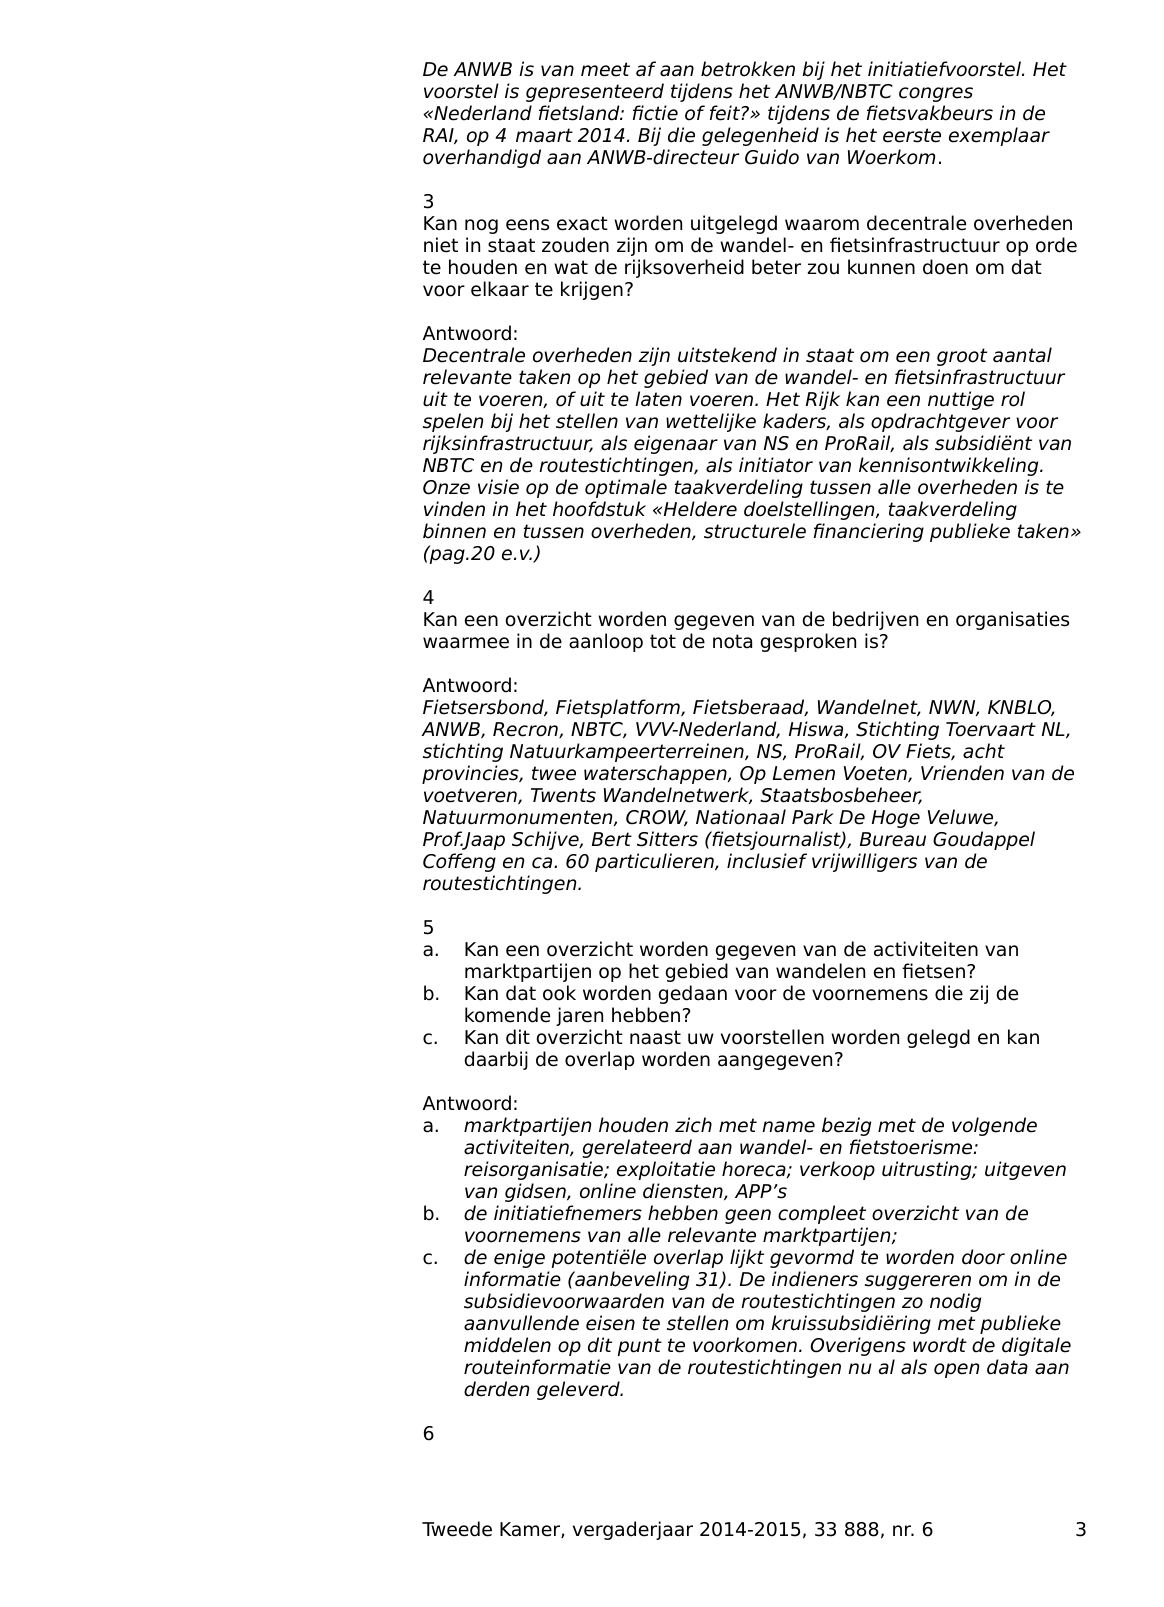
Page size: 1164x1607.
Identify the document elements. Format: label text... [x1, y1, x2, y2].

text Antwoord: [422, 1093, 1087, 1115]
text b. Kan dat ook worden gedaan voor de voornemens die zij de komende jaren hebben? [422, 983, 1087, 1027]
text Antwoord: [422, 675, 1087, 697]
text Antwoord: [422, 323, 1087, 345]
text c. de enige potentiële overlap lijkt gevormd te worden door online informatie (aanbeveling 31). De indieners suggereren om in de subsidievoorwaarden van de routestichtingen zo nodig aanvullende eisen te stellen om kruissubsidiëring met publieke middelen op dit punt te voorkomen. Overigens wordt de digitale routeinformatie van de routestichtingen nu al als open data aan derden geleverd. [422, 1247, 1087, 1401]
text 6 [422, 1423, 1087, 1445]
text 3 [422, 191, 1087, 213]
text b. de initiatiefnemers hebben geen compleet overzicht van de voornemens van alle relevante marktpartijen; [422, 1203, 1087, 1247]
text De ANWB is van meet af aan betrokken bij het initiatiefvoorstel. Het voorstel is gepresenteerd tijdens het ANWB/NBTC congres «Nederland fietsland: fictie of feit?» tijdens de fietsvakbeurs in de RAI, op 4 maart 2014. Bij die gelegenheid is het eerste exemplaar overhandigd aan ANWB-directeur Guido van Woerkom. [422, 59, 1087, 169]
text a. Kan een overzicht worden gegeven van de activiteiten van marktpartijen op het gebied van wandelen en fietsen? [422, 939, 1087, 983]
text Kan nog eens exact worden uitgelegd waarom decentrale overheden niet in staat zouden zijn om de wandel- en fietsinfrastructuur op orde te houden en wat de rijksoverheid beter zou kunnen doen om dat voor elkaar te krijgen? [422, 213, 1087, 301]
text Kan een overzicht worden gegeven van de bedrijven en organisaties waarmee in de aanloop tot de nota gesproken is? [422, 609, 1087, 653]
text 4 [422, 587, 1087, 609]
text c. Kan dit overzicht naast uw voorstellen worden gelegd en kan daarbij de overlap worden aangegeven? [422, 1027, 1087, 1071]
text Decentrale overheden zijn uitstekend in staat om een groot aantal relevante taken op het gebied van de wandel- en fietsinfrastructuur uit te voeren, of uit te laten voeren. Het Rijk kan een nuttige rol spelen bij het stellen van wettelijke kaders, als opdrachtgever voor rijksinfrastructuur, als eigenaar van NS en ProRail, als subsidiënt van NBTC en de routestichtingen, als initiator van kennisontwikkeling. Onze visie op de optimale taakverdeling tussen alle overheden is te vinden in het hoofdstuk «Heldere doelstellingen, taakverdeling binnen en tussen overheden, structurele financiering publieke taken» (pag.20 e.v.) [422, 345, 1087, 565]
text 5 [422, 917, 1087, 939]
text Fietsersbond, Fietsplatform, Fietsberaad, Wandelnet, NWN, KNBLO, ANWB, Recron, NBTC, VVV-Nederland, Hiswa, Stichting Toervaart NL, stichting Natuurkampeerterreinen, NS, ProRail, OV Fiets, acht provincies, twee waterschappen, Op Lemen Voeten, Vrienden van de voetveren, Twents Wandelnetwerk, Staatsbosbeheer, Natuurmonumenten, CROW, Nationaal Park De Hoge Veluwe, Prof.Jaap Schijve, Bert Sitters (fietsjournalist), Bureau Goudappel Coffeng en ca. 60 particulieren, inclusief vrijwilligers van de routestichtingen. [422, 697, 1087, 895]
text a. marktpartijen houden zich met name bezig met de volgende activiteiten, gerelateerd aan wandel- en fietstoerisme: reisorganisatie; exploitatie horeca; verkoop uitrusting; uitgeven van gidsen, online diensten, APP’s [422, 1115, 1087, 1203]
